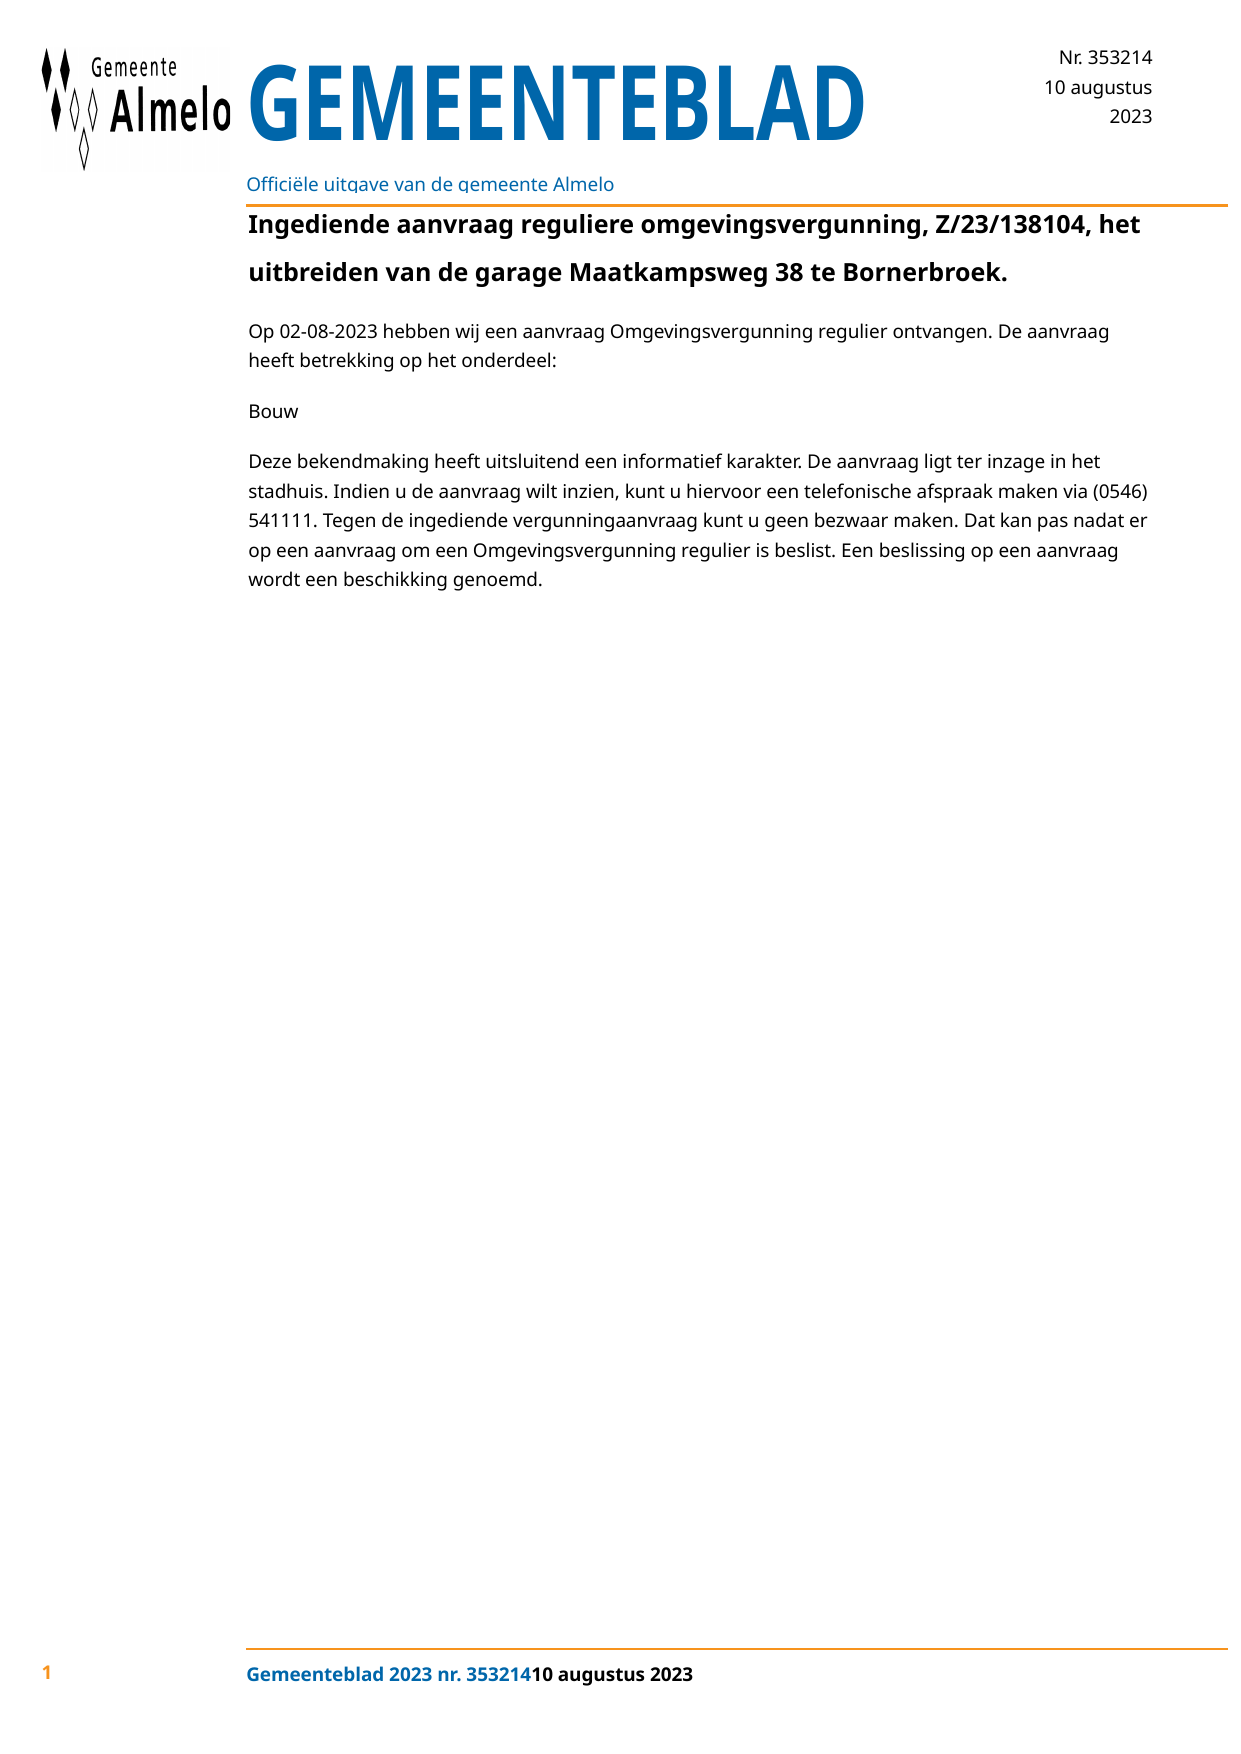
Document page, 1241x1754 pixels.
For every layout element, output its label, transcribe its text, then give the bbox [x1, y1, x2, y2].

text Ingediende aanvraag reguliere omgevingsvergunning, Z/23/138104, het uitbreiden van de garage Maatkampsweg 38 te Bornerbroek. [248, 207, 1152, 288]
text Op 02-08-2023 hebben wij een aanvraag Omgevingsvergunning regulier ontvangen. De aanvraag heeft betrekking op het onderdeel: [248, 318, 1152, 373]
text Bouw [248, 398, 1152, 424]
text Deze bekendmaking heeft uitsluitend een informatief karakter. De aanvraag ligt ter inzage in het stadhuis. Indien u de aanvraag wilt inzien, kunt u hiervoor een telefonische afspraak maken via (0546) 541111. Tegen de ingediende vergunningaanvraag kunt u geen bezwaar maken. Dat kan pas nadat er op een aanvraag om een Omgevingsvergunning regulier is beslist. Een beslissing op een aanvraag wordt een beschikking genoemd. [248, 448, 1152, 592]
picture [41, 47, 231, 172]
